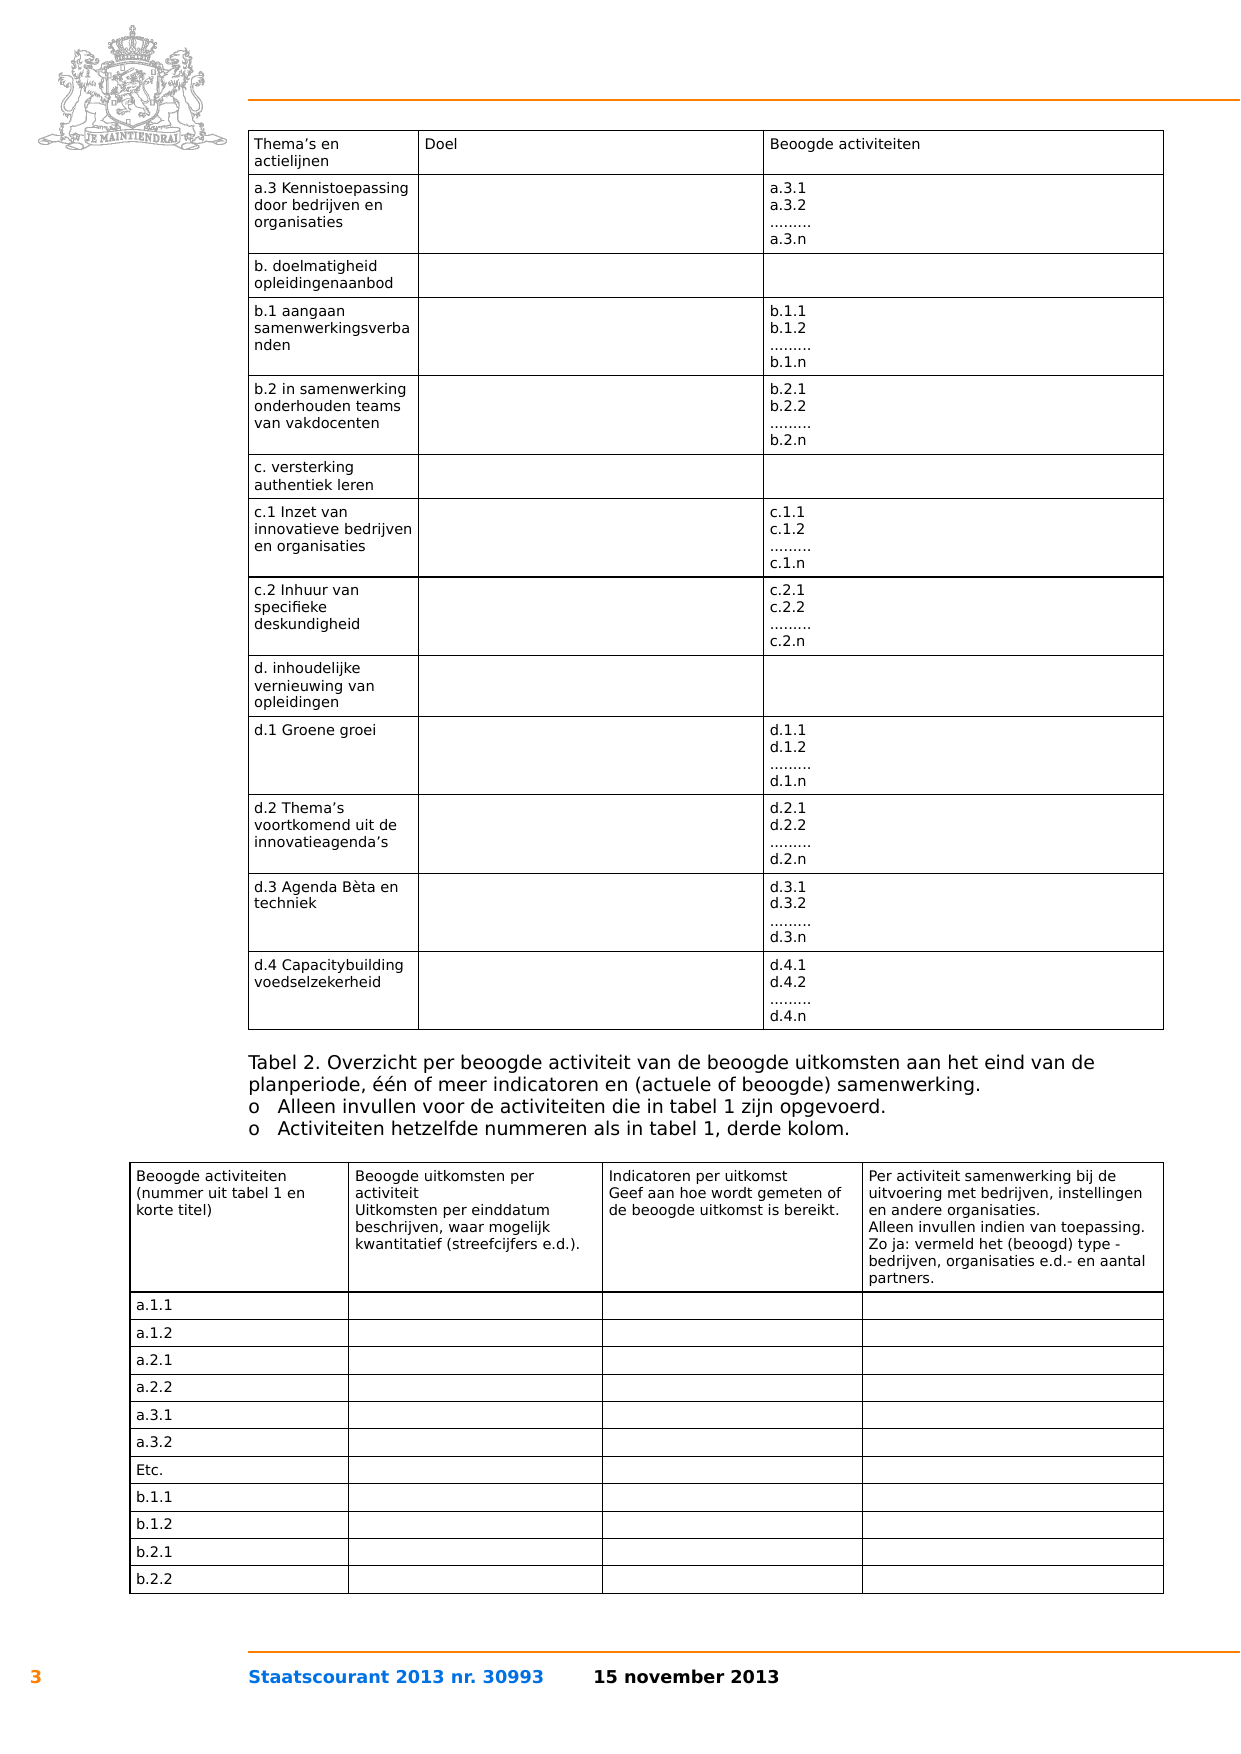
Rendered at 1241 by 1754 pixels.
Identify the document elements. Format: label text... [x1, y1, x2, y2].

table_cell b.1.2 [131, 1512, 348, 1538]
text Tabel 2. Overzicht per beoogde activiteit van de beoogde uitkomsten aan het eind van de planperiode, één of meer indicatoren en (actuele of beoogde) samenwerking. [248, 1052, 1163, 1096]
table_cell [603, 1539, 862, 1565]
table_cell [863, 1429, 1163, 1456]
table_cell d.3 Agenda Bèta en techniek [249, 874, 418, 951]
table_cell [603, 1402, 862, 1428]
table_cell d.2 Thema’s voortkomend uit de innovatieagenda’s [249, 795, 418, 873]
text o Alleen invullen voor de activiteiten die in tabel 1 zijn opgevoerd. [248, 1096, 1163, 1118]
table_cell [349, 1566, 602, 1593]
table_cell a.3.1 a.3.2 ......... a.3.n [764, 175, 1163, 253]
table_cell [419, 874, 763, 951]
table_header Per activiteit samenwerking bij de uitvoering met bedrijven, instellingen en andere organisaties. Alleen invullen indien van toepassing. Zo ja: vermeld het (beoogd) type -bedrijven, organisaties e.d.- en aantal partners. [863, 1163, 1163, 1291]
table_cell [349, 1512, 602, 1538]
table_cell a.2.2 [131, 1375, 348, 1401]
table_cell [863, 1402, 1163, 1428]
table_cell [419, 455, 763, 498]
table_cell [603, 1484, 862, 1511]
table_cell a.2.1 [131, 1347, 348, 1373]
picture [38, 25, 227, 150]
table_cell a.1.2 [131, 1320, 348, 1346]
table_cell [603, 1429, 862, 1456]
table_cell a.1.1 [131, 1293, 348, 1319]
table_cell [603, 1293, 862, 1319]
table_cell [349, 1457, 602, 1483]
table_cell [863, 1293, 1163, 1319]
table_cell b.2 in samenwerking onderhouden teams van vakdocenten [249, 376, 418, 454]
table_cell d. inhoudelijke vernieuwing van opleidingen [249, 656, 418, 716]
table_cell b.1 aangaan samenwerkingsverbanden [249, 298, 418, 375]
table_cell [349, 1402, 602, 1428]
table_cell c.1 Inzet van innovatieve bedrijven en organisaties [249, 499, 418, 576]
table_cell [863, 1539, 1163, 1565]
table_cell d.1 Groene groei [249, 717, 418, 794]
table_cell [419, 578, 763, 655]
table_cell [603, 1566, 862, 1593]
table_cell [603, 1320, 862, 1346]
table_cell d.3.1 d.3.2 ......... d.3.n [764, 874, 1163, 951]
table_cell [349, 1539, 602, 1565]
table_cell [419, 717, 763, 794]
table_cell Etc. [131, 1457, 348, 1483]
table_cell b.1.1 [131, 1484, 348, 1511]
table_header Beoogde activiteiten [764, 131, 1163, 174]
table_cell [863, 1320, 1163, 1346]
table_cell [863, 1512, 1163, 1538]
table_cell [349, 1484, 602, 1511]
table_cell c.2 Inhuur van specifieke deskundigheid [249, 578, 418, 655]
table_cell d.2.1 d.2.2 ......... d.2.n [764, 795, 1163, 873]
table_cell [764, 656, 1163, 716]
table_cell d.1.1 d.1.2 ......... d.1.n [764, 717, 1163, 794]
table_cell b.2.2 [131, 1566, 348, 1593]
table_cell a.3 Kennistoepassing door bedrijven en organisaties [249, 175, 418, 253]
table_cell [603, 1457, 862, 1483]
table_header Indicatoren per uitkomst Geef aan hoe wordt gemeten of de beoogde uitkomst is bereikt. [603, 1163, 862, 1291]
table_cell [349, 1375, 602, 1401]
table_cell b.2.1 [131, 1539, 348, 1565]
table_cell [349, 1347, 602, 1373]
table_cell d.4 Capacitybuilding voedselzekerheid [249, 952, 418, 1029]
table_cell [419, 499, 763, 576]
table_header Beoogde uitkomsten per activiteit Uitkomsten per einddatum beschrijven, waar mogelijk kwantitatief (streefcijfers e.d.). [349, 1163, 602, 1291]
table_cell b.1.1 b.1.2 ......... b.1.n [764, 298, 1163, 375]
table_cell [349, 1320, 602, 1346]
table_cell c.2.1 c.2.2 ......... c.2.n [764, 578, 1163, 655]
table_header Thema’s en actielijnen [249, 131, 418, 174]
table_cell [603, 1375, 862, 1401]
table_cell [349, 1429, 602, 1456]
table_cell b. doelmatigheid opleidingenaanbod [249, 254, 418, 297]
table_cell [603, 1347, 862, 1373]
table_cell [419, 175, 763, 253]
table_cell [603, 1512, 862, 1538]
table_cell [419, 254, 763, 297]
table_cell a.3.2 [131, 1429, 348, 1456]
text o Activiteiten hetzelfde nummeren als in tabel 1, derde kolom. [248, 1118, 1163, 1140]
table_cell [863, 1484, 1163, 1511]
table_cell c.1.1 c.1.2 ......... c.1.n [764, 499, 1163, 576]
table_cell [419, 376, 763, 454]
table_cell [764, 455, 1163, 498]
table_cell [764, 254, 1163, 297]
table_cell [419, 656, 763, 716]
table_cell [863, 1347, 1163, 1373]
table_cell [419, 952, 763, 1029]
table_cell a.3.1 [131, 1402, 348, 1428]
table_header Beoogde activiteiten (nummer uit tabel 1 en korte titel) [131, 1163, 348, 1291]
table_cell d.4.1 d.4.2 ......... d.4.n [764, 952, 1163, 1029]
table_cell [863, 1566, 1163, 1593]
table_cell b.2.1 b.2.2 ......... b.2.n [764, 376, 1163, 454]
table_cell [419, 795, 763, 873]
table_cell [863, 1457, 1163, 1483]
table_cell [349, 1293, 602, 1319]
table_cell [863, 1375, 1163, 1401]
table_cell [419, 298, 763, 375]
table_cell c. versterking authentiek leren [249, 455, 418, 498]
table_header Doel [419, 131, 763, 174]
